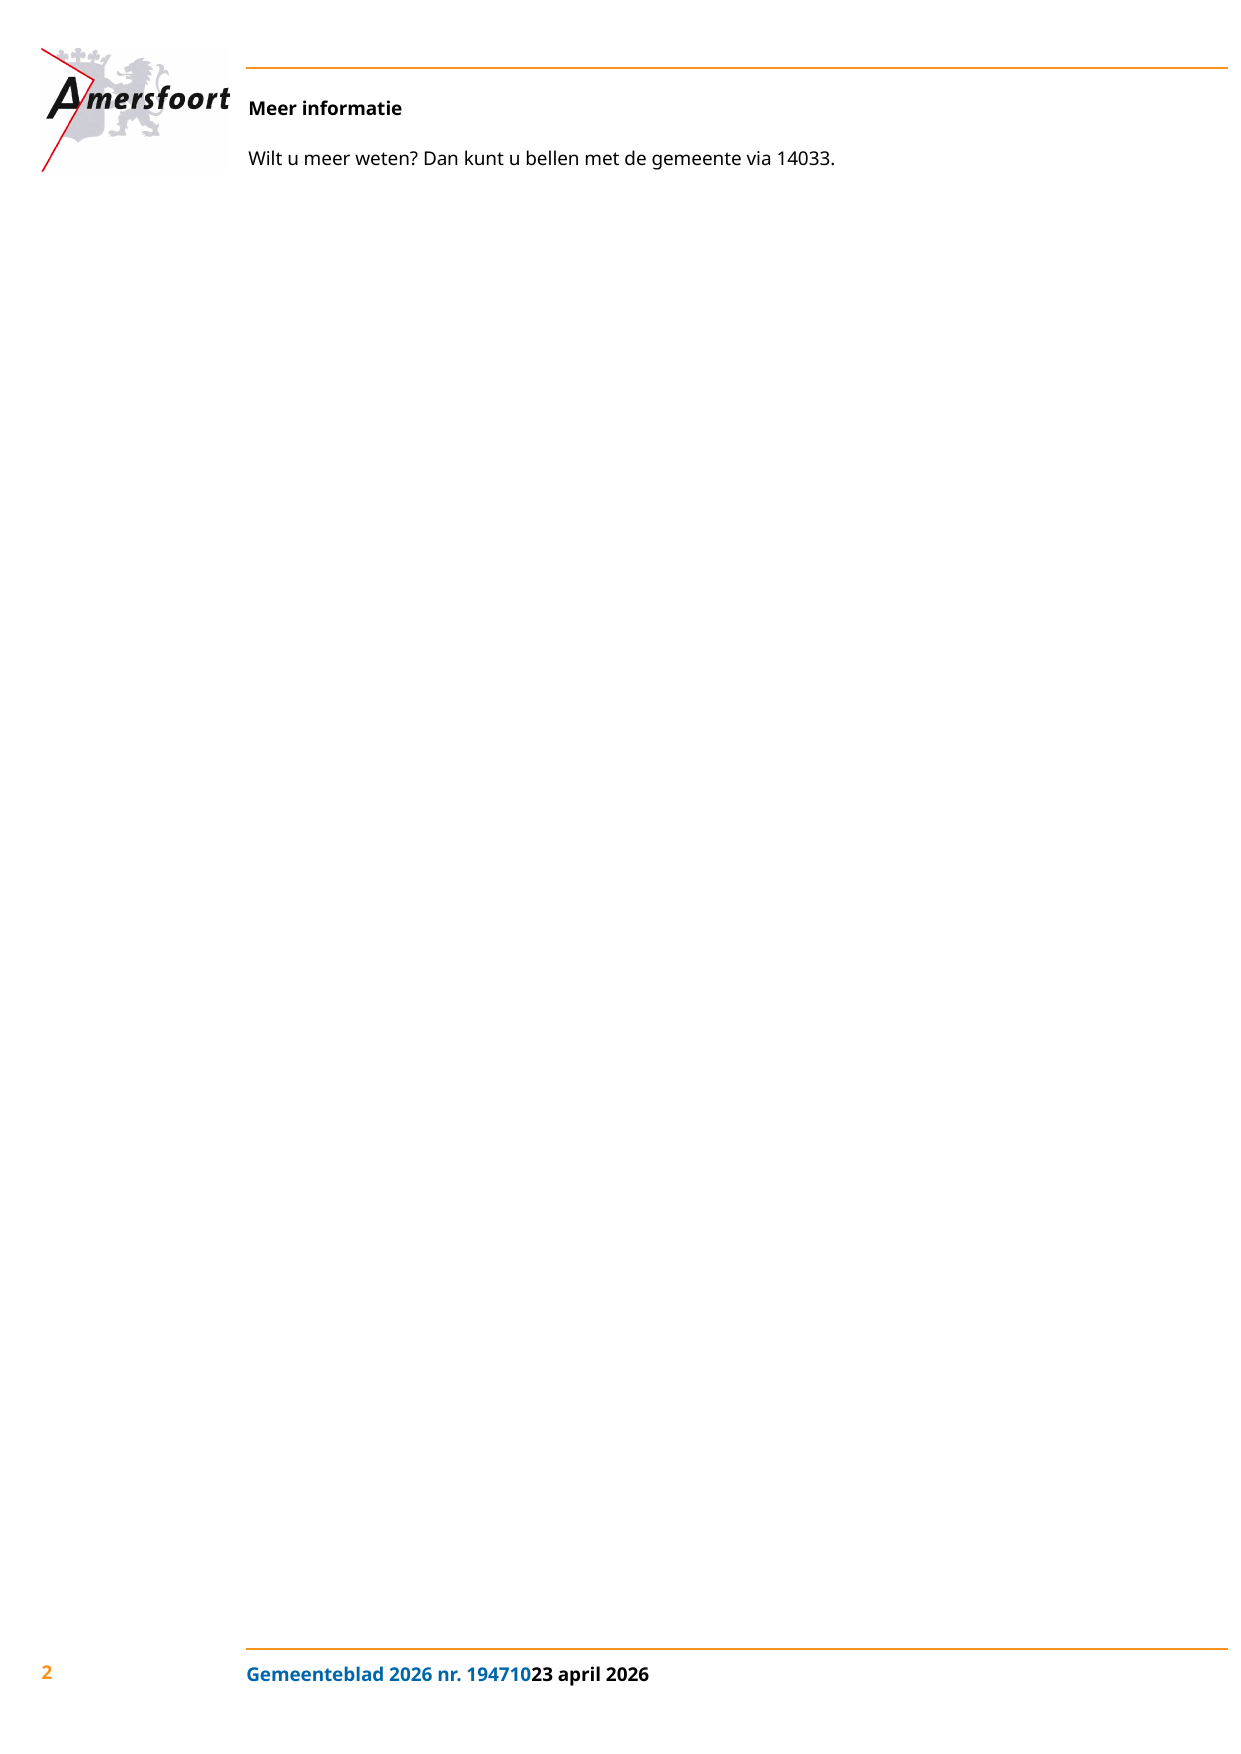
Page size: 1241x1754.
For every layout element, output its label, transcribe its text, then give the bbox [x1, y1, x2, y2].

text Wilt u meer weten? Dan kunt u bellen met de gemeente via 14033. [248, 145, 1152, 171]
picture [41, 47, 231, 172]
text Meer informatie [248, 95, 1152, 121]
